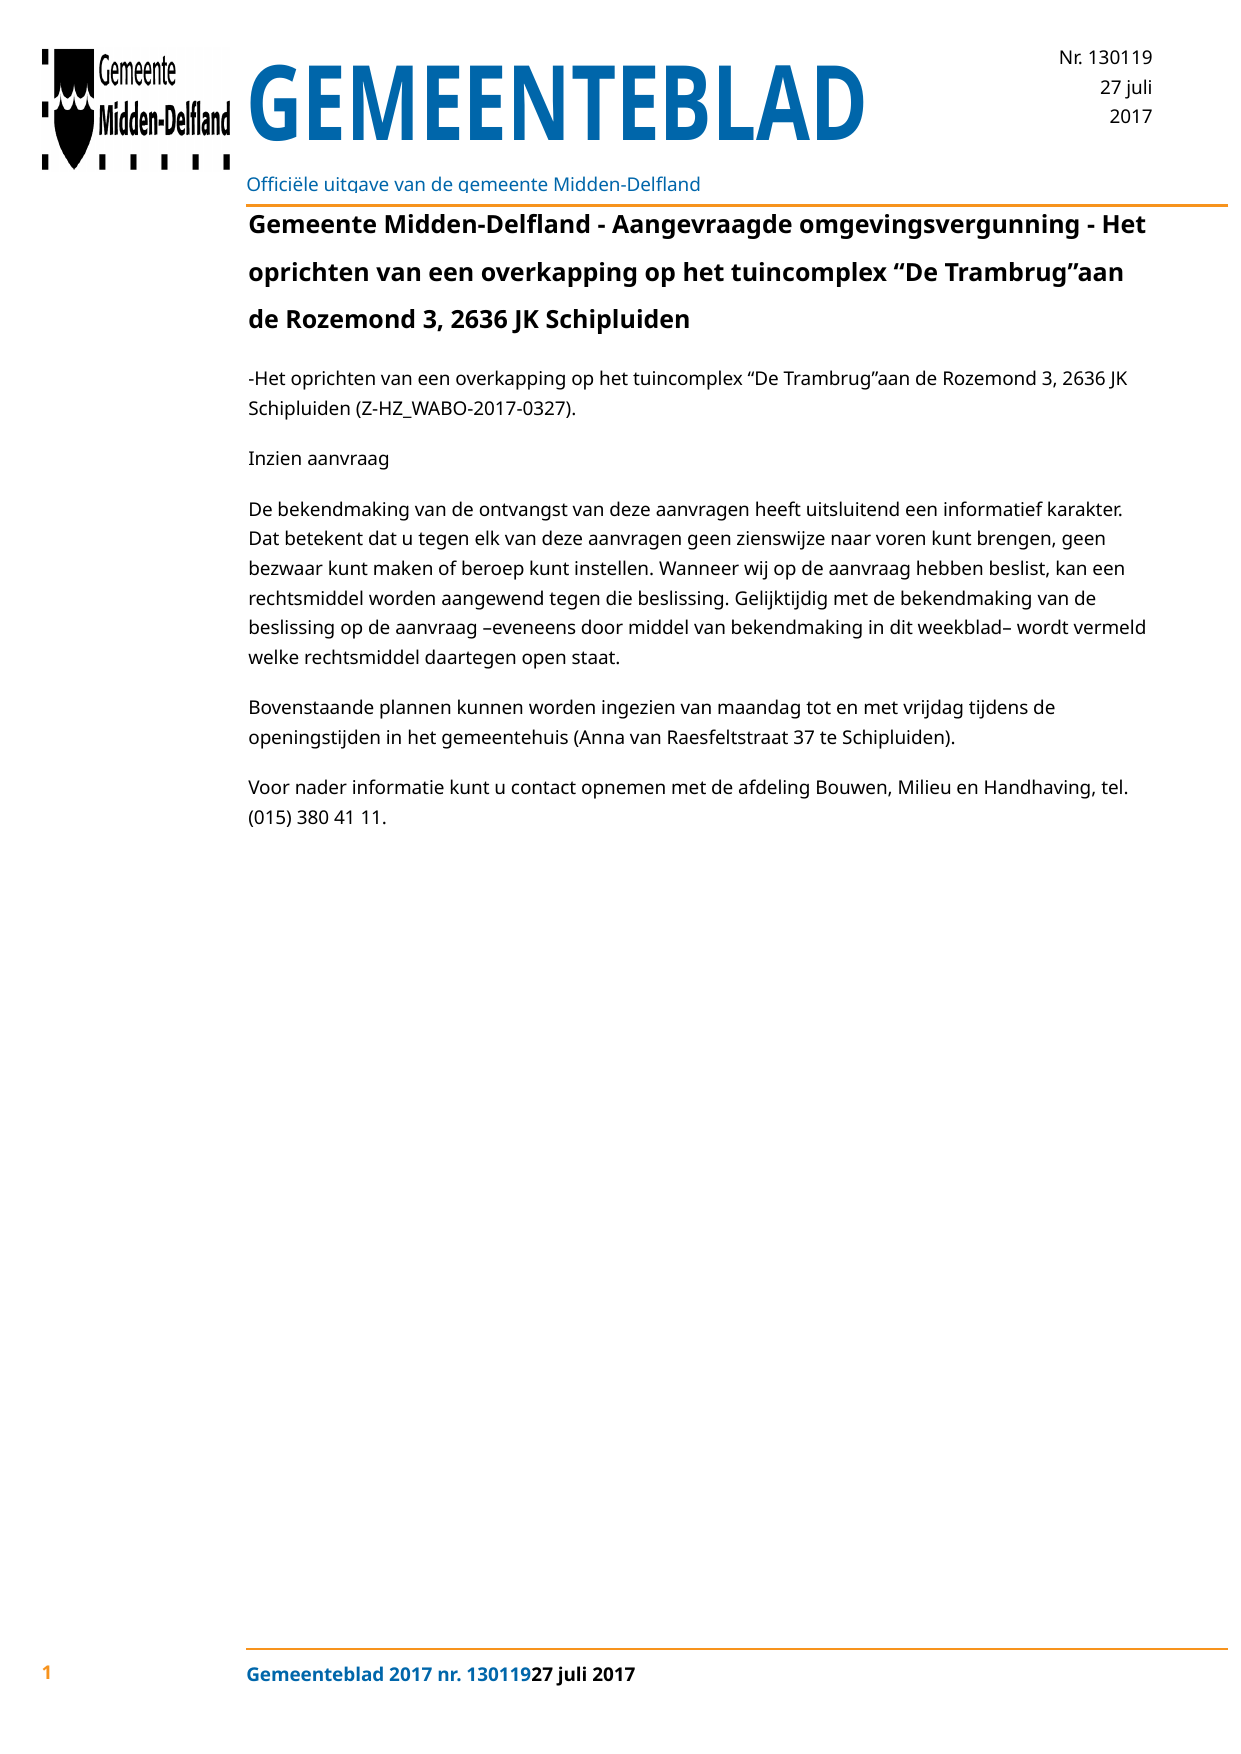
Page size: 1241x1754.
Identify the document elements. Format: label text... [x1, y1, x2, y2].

text Inzien aanvraag [248, 446, 1152, 471]
text Gemeente Midden-Delfland - Aangevraagde omgevingsvergunning - Het oprichten van een overkapping op het tuincomplex “De Trambrug”aan de Rozemond 3, 2636 JK Schipluiden [248, 207, 1152, 336]
text -Het oprichten van een overkapping op het tuincomplex “De Trambrug”aan de Rozemond 3, 2636 JK Schipluiden (Z-HZ_WABO-2017-0327). [248, 366, 1152, 421]
text Bovenstaande plannen kunnen worden ingezien van maandag tot en met vrijdag tijdens de openingstijden in het gemeentehuis (Anna van Raesfeltstraat 37 te Schipluiden). [248, 694, 1152, 749]
text Voor nader informatie kunt u contact opnemen met de afdeling Bouwen, Milieu en Handhaving, tel. (015) 380 41 11. [248, 774, 1152, 829]
text De bekendmaking van de ontvangst van deze aanvragen heeft uitsluitend een informatief karakter. Dat betekent dat u tegen elk van deze aanvragen geen zienswijze naar voren kunt brengen, geen bezwaar kunt maken of beroep kunt instellen. Wanneer wij op de aanvraag hebben beslist, kan een rechtsmiddel worden aangewend tegen die beslissing. Gelijktijdig met de bekendmaking van de beslissing op de aanvraag –eveneens door middel van bekendmaking in dit weekblad– wordt vermeld welke rechtsmiddel daartegen open staat. [248, 496, 1152, 669]
picture [41, 47, 231, 172]
